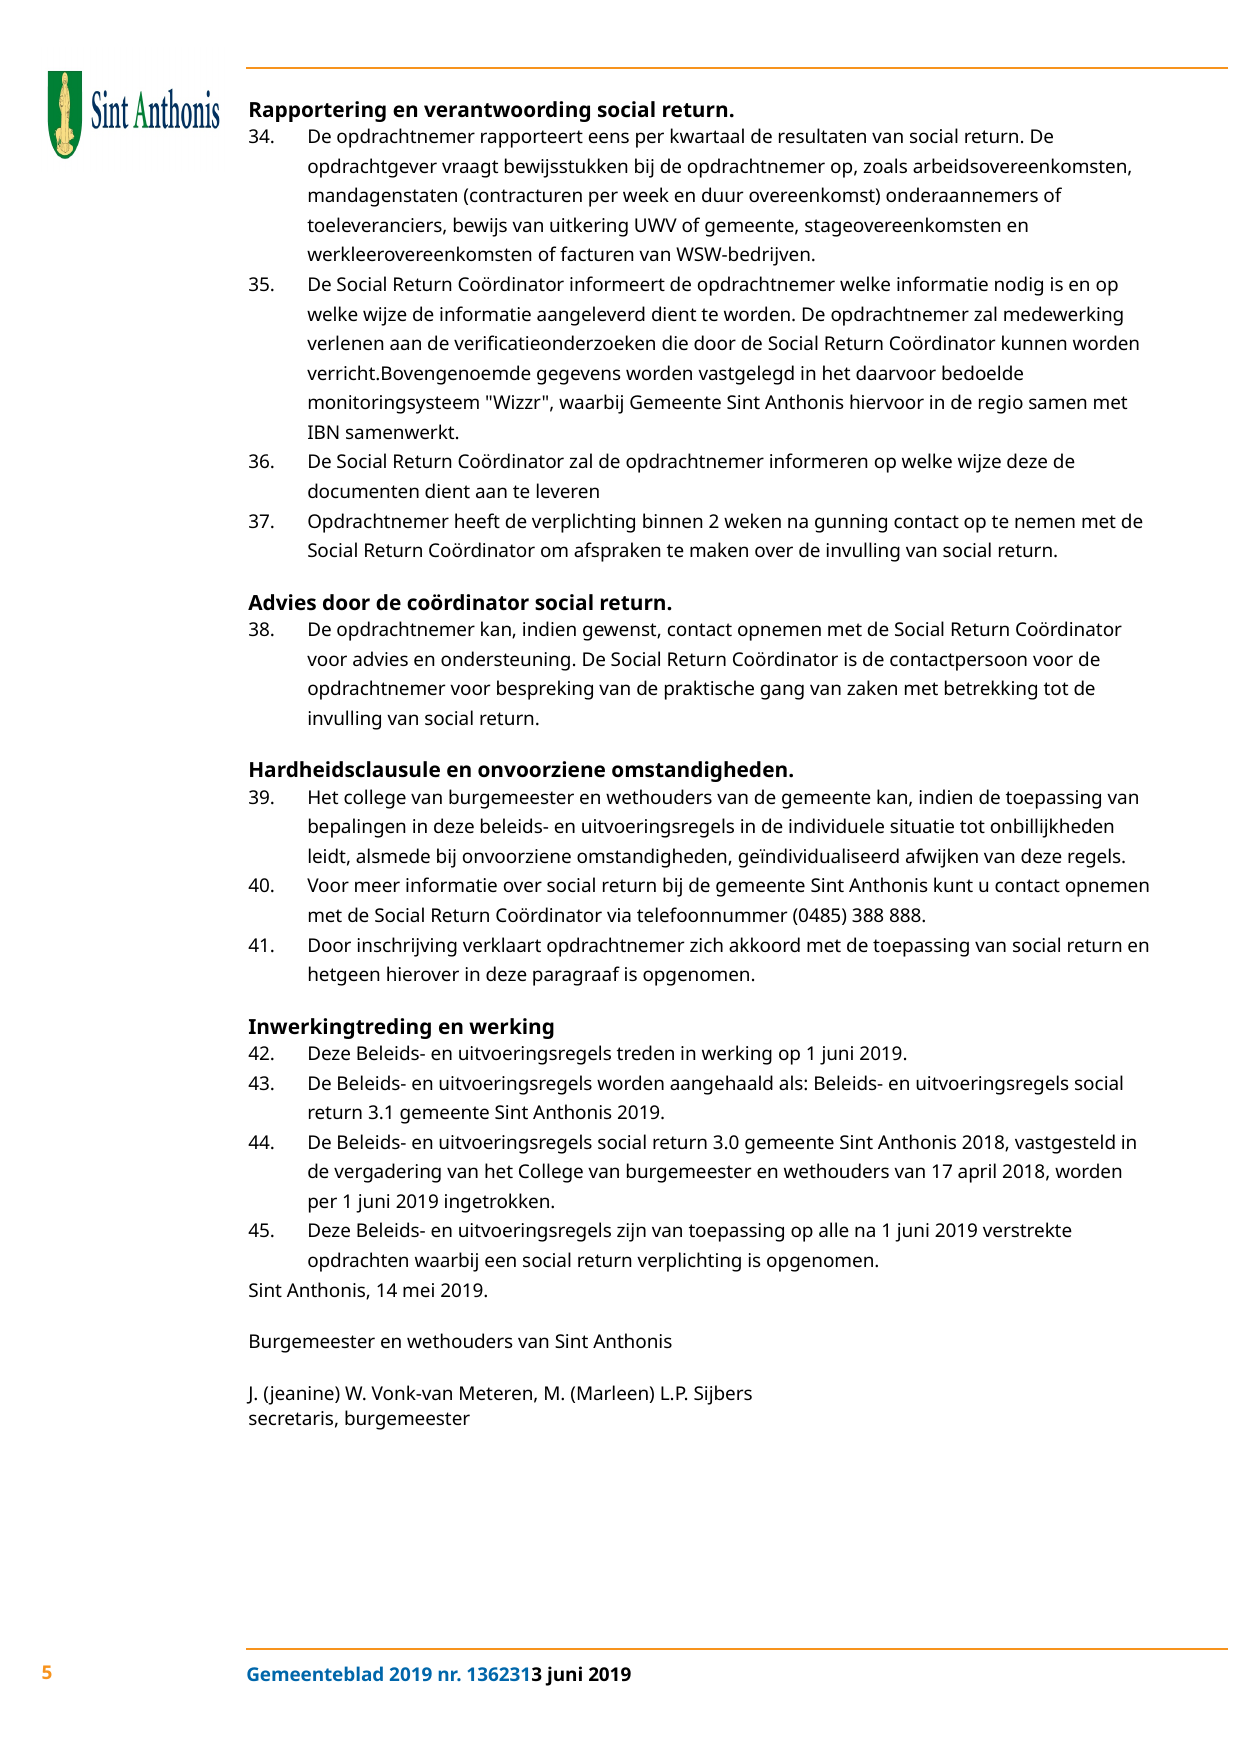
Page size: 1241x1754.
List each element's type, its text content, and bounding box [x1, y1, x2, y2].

text J. (jeanine) W. Vonk-van Meteren, M. (Marleen) L.P. Sijbers [248, 1380, 1152, 1406]
list De Beleids- en uitvoeringsregels worden aangehaald als: Beleids- en uitvoeringsregels social return 3.1 gemeente Sint Anthonis 2019. [248, 1070, 1152, 1125]
text Sint Anthonis, 14 mei 2019. [248, 1277, 1152, 1303]
list De Social Return Coördinator zal de opdrachtnemer informeren op welke wijze deze de documenten dient aan te leveren [248, 449, 1152, 504]
list De Social Return Coördinator informeert de opdrachtnemer welke informatie nodig is en op welke wijze de informatie aangeleverd dient te worden. De opdrachtnemer zal medewerking verlenen aan de verificatieonderzoeken die door de Social Return Coördinator kunnen worden verricht.Bovengenoemde gegevens worden vastgelegd in het daarvoor bedoelde monitoringsysteem "Wizzr", waarbij Gemeente Sint Anthonis hiervoor in de regio samen met IBN samenwerkt. [248, 271, 1152, 445]
text Hardheidsclausule en onvoorziene omstandigheden. [248, 755, 1152, 784]
text secretaris, burgemeester [248, 1406, 1152, 1431]
list Het college van burgemeester en wethouders van de gemeente kan, indien de toepassing van bepalingen in deze beleids- en uitvoeringsregels in de individuele situatie tot onbillijkheden leidt, alsmede bij onvoorziene omstandigheden, geïndividualiseerd afwijken van deze regels. [248, 784, 1152, 869]
list Voor meer informatie over social return bij de gemeente Sint Anthonis kunt u contact opnemen met de Social Return Coördinator via telefoonnummer (0485) 388 888. [248, 873, 1152, 928]
text Burgemeester en wethouders van Sint Anthonis [248, 1328, 1152, 1354]
text Advies door de coördinator social return. [248, 588, 1152, 616]
list Deze Beleids- en uitvoeringsregels treden in werking op 1 juni 2019. [248, 1040, 1152, 1066]
list De Beleids- en uitvoeringsregels social return 3.0 gemeente Sint Anthonis 2018, vastgesteld in de vergadering van het College van burgemeester en wethouders van 17 april 2018, worden per 1 juni 2019 ingetrokken. [248, 1129, 1152, 1214]
list De opdrachtnemer rapporteert eens per kwartaal de resultaten van social return. De opdrachtgever vraagt bewijsstukken bij de opdrachtnemer op, zoals arbeidsovereenkomsten, mandagenstaten (contracturen per week en duur overeenkomst) onderaannemers of toeleveranciers, bewijs van uitkering UWV of gemeente, stageovereenkomsten en werkleerovereenkomsten of facturen van WSW-bedrijven. [248, 123, 1152, 267]
text Inwerkingtreding en werking [248, 1012, 1152, 1040]
text Rapportering en verantwoording social return. [248, 95, 1152, 123]
list De opdrachtnemer kan, indien gewenst, contact opnemen met de Social Return Coördinator voor advies en ondersteuning. De Social Return Coördinator is de contactpersoon voor de opdrachtnemer voor bespreking van de praktische gang van zaken met betrekking tot de invulling van social return. [248, 616, 1152, 731]
list Door inschrijving verklaart opdrachtnemer zich akkoord met de toepassing van social return en hetgeen hierover in deze paragraaf is opgenomen. [248, 932, 1152, 987]
list Opdrachtnemer heeft de verplichting binnen 2 weken na gunning contact op te nemen met de Social Return Coördinator om afspraken te maken over de invulling van social return. [248, 508, 1152, 563]
list Deze Beleids- en uitvoeringsregels zijn van toepassing op alle na 1 juni 2019 verstrekte opdrachten waarbij een social return verplichting is opgenomen. [248, 1218, 1152, 1273]
picture [41, 47, 231, 172]
